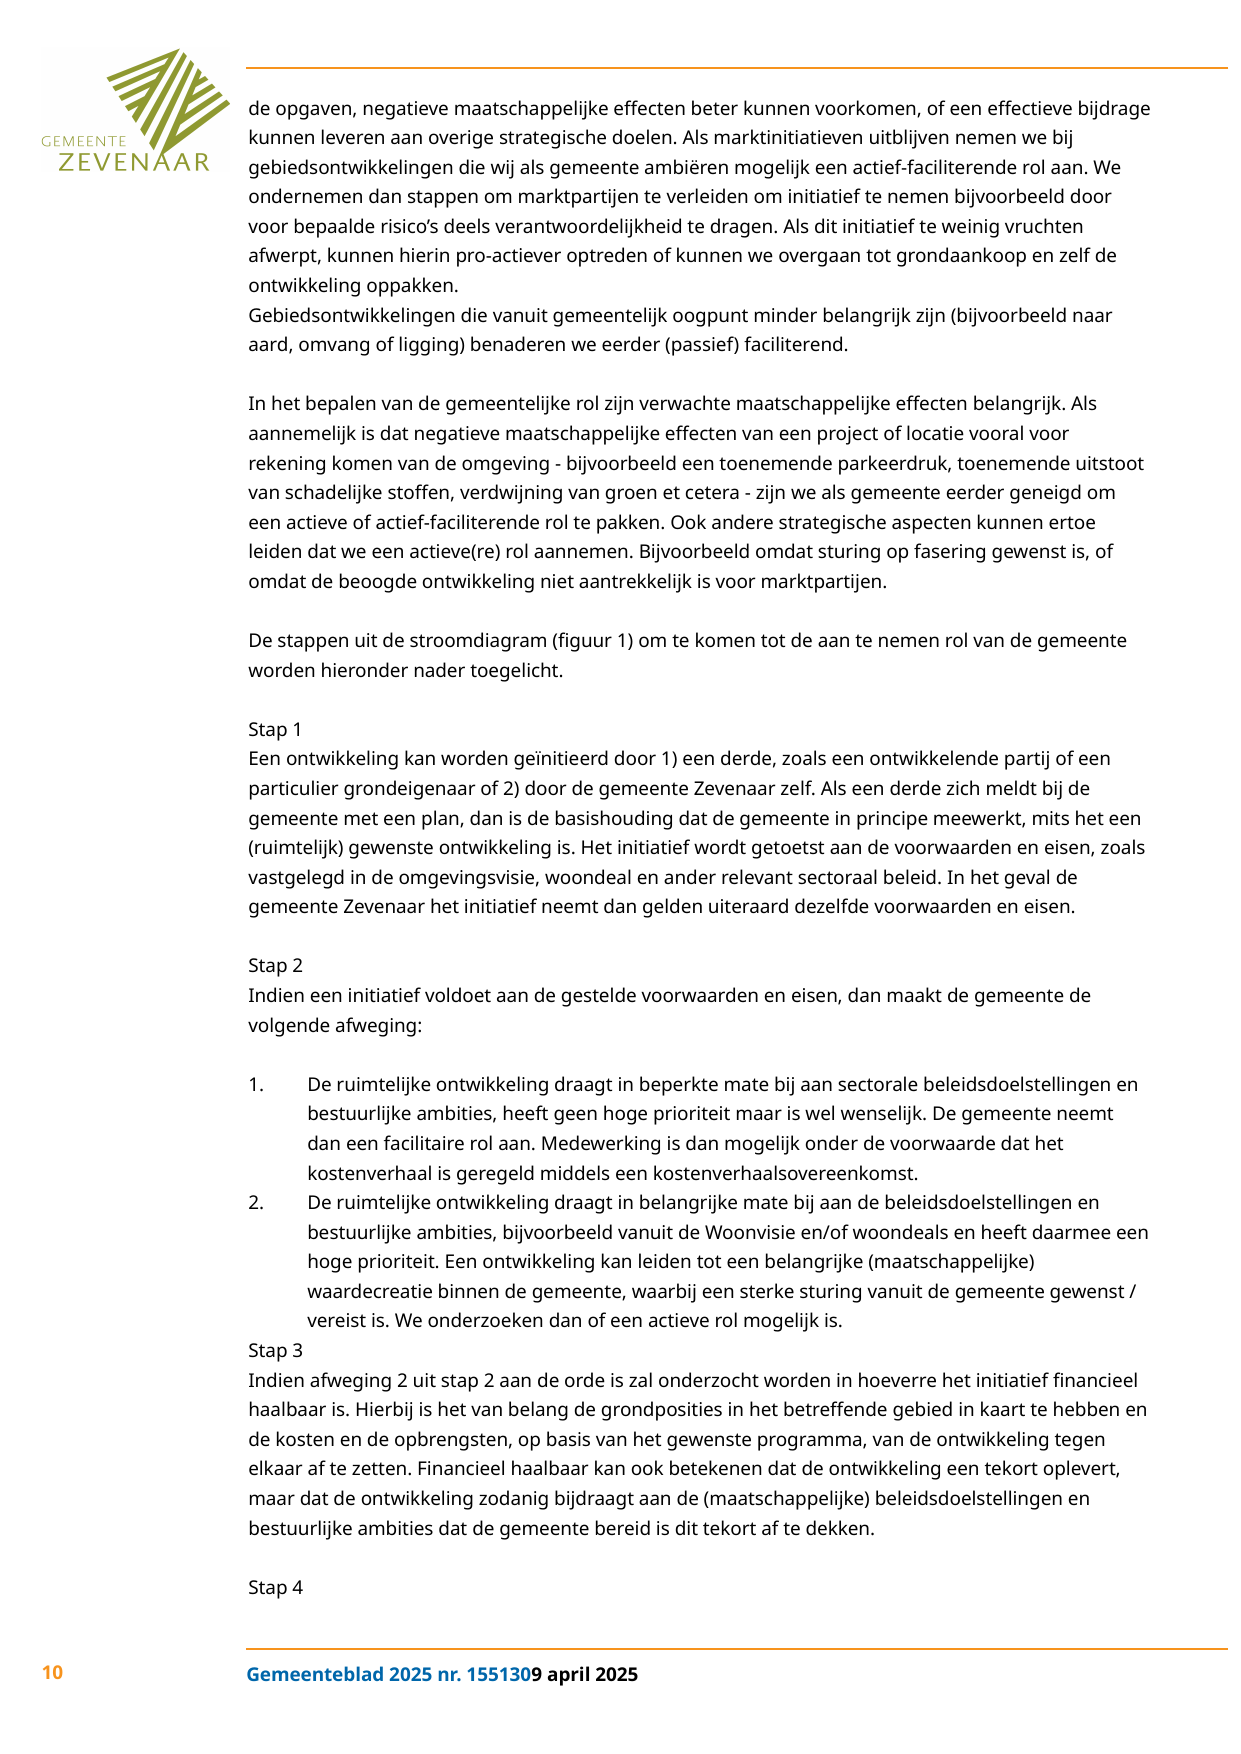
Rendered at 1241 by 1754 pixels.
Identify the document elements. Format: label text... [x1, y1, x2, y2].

text Indien een initiatief voldoet aan de gestelde voorwaarden en eisen, dan maakt de gemeente de volgende afweging: [248, 982, 1152, 1038]
text Stap 1 [248, 716, 1152, 742]
text Gebiedsontwikkelingen die vanuit gemeentelijk oogpunt minder belangrijk zijn (bijvoorbeeld naar aard, omvang of ligging) benaderen we eerder (passief) faciliterend. [248, 302, 1152, 357]
text de opgaven, negatieve maatschappelijke effecten beter kunnen voorkomen, of een effectieve bijdrage kunnen leveren aan overige strategische doelen. Als marktinitiatieven uitblijven nemen we bij gebiedsontwikkelingen die wij als gemeente ambiëren mogelijk een actief-faciliterende rol aan. We ondernemen dan stappen om marktpartijen te verleiden om initiatief te nemen bijvoorbeeld door voor bepaalde risico’s deels verantwoordelijkheid te dragen. Als dit initiatief te weinig vruchten afwerpt, kunnen hierin pro-actiever optreden of kunnen we overgaan tot grondaankoop en zelf de ontwikkeling oppakken. [248, 95, 1152, 298]
text Indien afweging 2 uit stap 2 aan de orde is zal onderzocht worden in hoeverre het initiatief financieel haalbaar is. Hierbij is het van belang de grondposities in het betreffende gebied in kaart te hebben en de kosten en de opbrengsten, op basis van het gewenste programma, van de ontwikkeling tegen elkaar af te zetten. Financieel haalbaar kan ook betekenen dat de ontwikkeling een tekort oplevert, maar dat de ontwikkeling zodanig bijdraagt aan de (maatschappelijke) beleidsdoelstellingen en bestuurlijke ambities dat de gemeente bereid is dit tekort af te dekken. [248, 1367, 1152, 1541]
text In het bepalen van de gemeentelijke rol zijn verwachte maatschappelijke effecten belangrijk. Als aannemelijk is dat negatieve maatschappelijke effecten van een project of locatie vooral voor rekening komen van de omgeving - bijvoorbeeld een toenemende parkeerdruk, toenemende uitstoot van schadelijke stoffen, verdwijning van groen et cetera - zijn we als gemeente eerder geneigd om een actieve of actief-faciliterende rol te pakken. Ook andere strategische aspecten kunnen ertoe leiden dat we een actieve(re) rol aannemen. Bijvoorbeeld omdat sturing op fasering gewenst is, of omdat de beoogde ontwikkeling niet aantrekkelijk is voor marktpartijen. [248, 391, 1152, 594]
list De ruimtelijke ontwikkeling draagt in beperkte mate bij aan sectorale beleidsdoelstellingen en bestuurlijke ambities, heeft geen hoge prioriteit maar is wel wenselijk. De gemeente neemt dan een facilitaire rol aan. Medewerking is dan mogelijk onder de voorwaarde dat het kostenverhaal is geregeld middels een kostenverhaalsovereenkomst. [248, 1071, 1152, 1186]
text Stap 3 [248, 1337, 1152, 1363]
text Stap 2 [248, 953, 1152, 978]
text Stap 4 [248, 1574, 1152, 1600]
text De stappen uit de stroomdiagram (figuur 1) om te komen tot de aan te nemen rol van de gemeente worden hieronder nader toegelicht. [248, 627, 1152, 683]
text Een ontwikkeling kan worden geïnitieerd door 1) een derde, zoals een ontwikkelende partij of een particulier grondeigenaar of 2) door de gemeente Zevenaar zelf. Als een derde zich meldt bij de gemeente met een plan, dan is de basishouding dat de gemeente in principe meewerkt, mits het een (ruimtelijk) gewenste ontwikkeling is. Het initiatief wordt getoetst aan de voorwaarden en eisen, zoals vastgelegd in de omgevingsvisie, woondeal en ander relevant sectoraal beleid. In het geval de gemeente Zevenaar het initiatief neemt dan gelden uiteraard dezelfde voorwaarden en eisen. [248, 746, 1152, 919]
picture [41, 47, 231, 172]
list De ruimtelijke ontwikkeling draagt in belangrijke mate bij aan de beleidsdoelstellingen en bestuurlijke ambities, bijvoorbeeld vanuit de Woonvisie en/of woondeals en heeft daarmee een hoge prioriteit. Een ontwikkeling kan leiden tot een belangrijke (maatschappelijke) waardecreatie binnen de gemeente, waarbij een sterke sturing vanuit de gemeente gewenst / vereist is. We onderzoeken dan of een actieve rol mogelijk is. [248, 1189, 1152, 1333]
